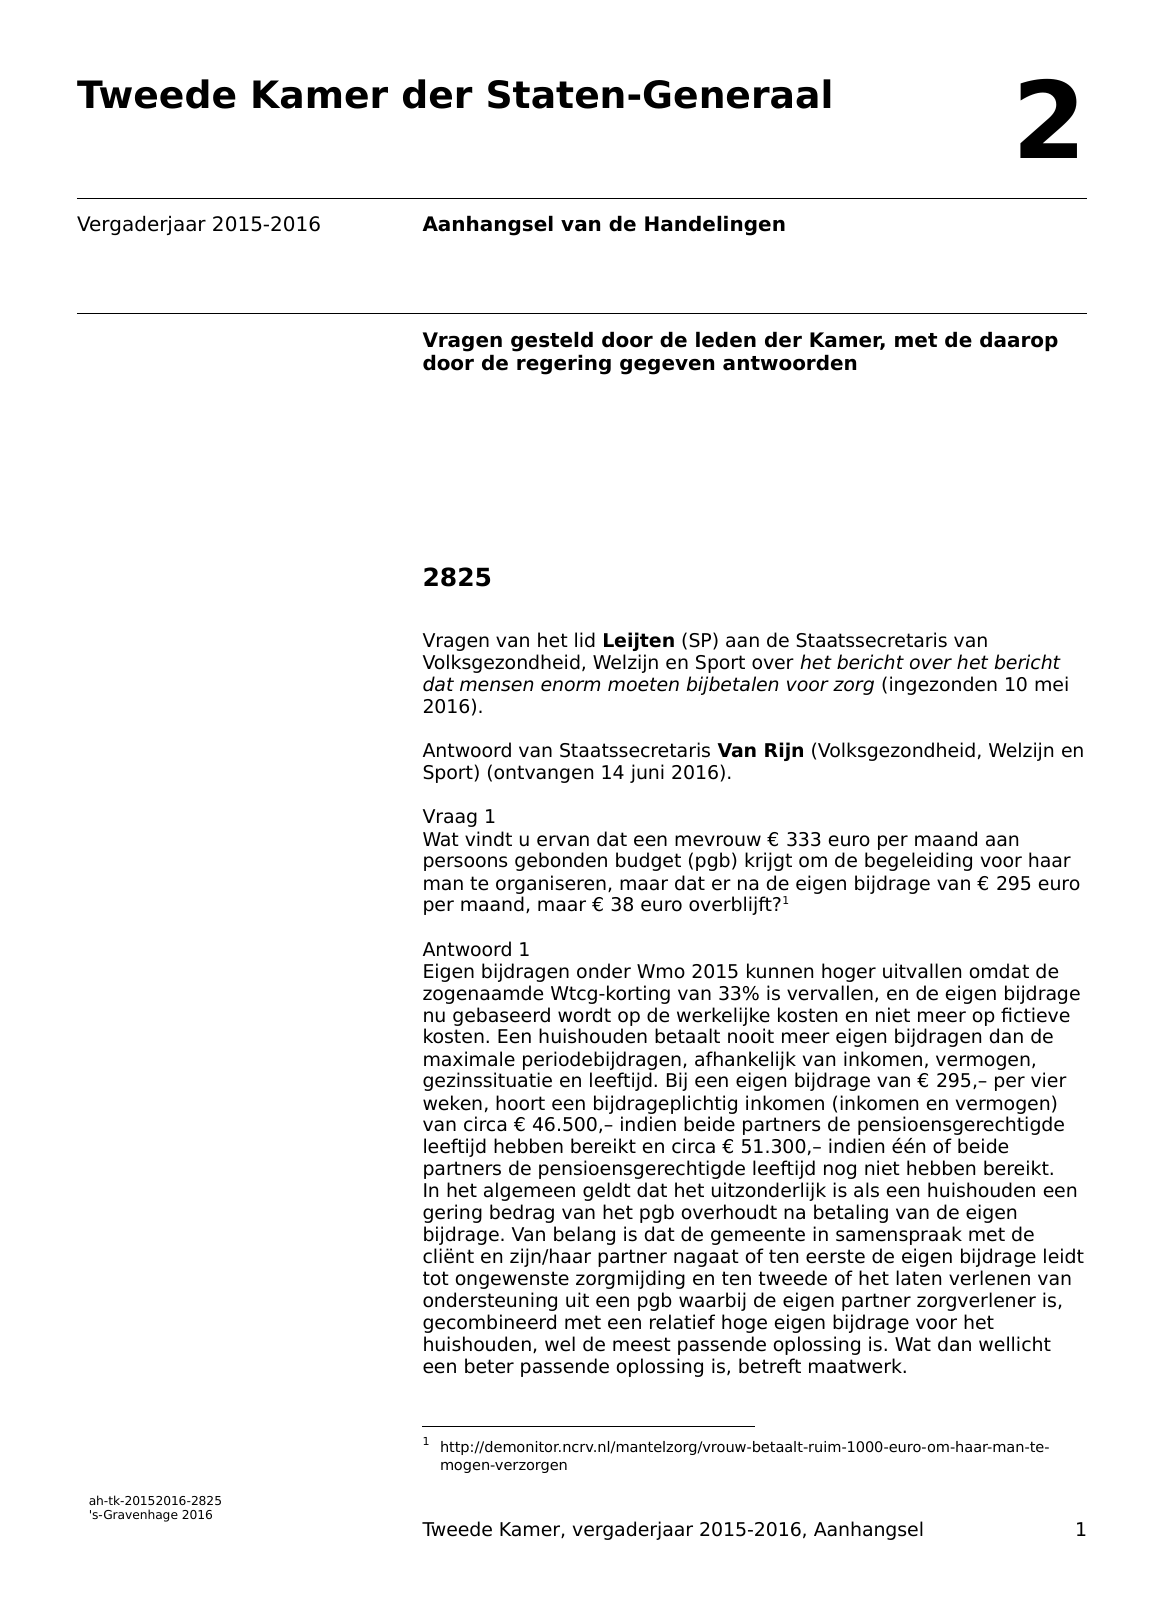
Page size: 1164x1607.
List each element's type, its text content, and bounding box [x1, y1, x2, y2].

text 's-Gravenhage 2016 [88, 1508, 323, 1522]
text Vraag 1 [422, 806, 1087, 828]
text Vragen van het lid Leijten (SP) aan de Staatssecretaris van Volksgezondheid, Welzijn en Sport over het bericht over het bericht dat mensen enorm moeten bijbetalen voor zorg (ingezonden 10 mei 2016). [422, 630, 1087, 718]
text Wat vindt u ervan dat een mevrouw € 333 euro per maand aan persoons gebonden budget (pgb) krijgt om de begeleiding voor haar man te organiseren, maar dat er na de eigen bijdrage van € 295 euro per maand, maar € 38 euro overblijft? [422, 828, 1087, 916]
table_cell Vergaderjaar 2015-2016 [77, 199, 422, 313]
table_cell Aanhangsel van de Handelingen [422, 199, 1087, 313]
text Antwoord van Staatssecretaris Van Rijn (Volksgezondheid, Welzijn en Sport) (ontvangen 14 juni 2016). [422, 740, 1087, 784]
text In het algemeen geldt dat het uitzonderlijk is als een huishouden een gering bedrag van het pgb overhoudt na betaling van de eigen bijdrage. Van belang is dat de gemeente in samenspraak met de cliënt en zijn/haar partner nagaat of ten eerste de eigen bijdrage leidt tot ongewenste zorgmijding en ten tweede of het laten verlenen van ondersteuning uit een pgb waarbij de eigen partner zorgverlener is, gecombineerd met een relatief hoge eigen bijdrage voor het huishouden, wel de meest passende oplossing is. Wat dan wellicht een beter passende oplossing is, betreft maatwerk. [422, 1180, 1087, 1378]
table_header Tweede Kamer der Staten-Generaal [77, 59, 886, 198]
text Antwoord 1 [422, 938, 1087, 961]
text 2825 [422, 563, 1087, 592]
text http://demonitor.ncrv.nl/mantelzorg/vrouw-betaalt-ruim-1000-euro-om-haar-man-te-mogen-verzorgen [422, 1435, 1087, 1474]
table_cell Vragen gesteld door de leden der Kamer, met de daarop door de regering gegeven antwoorden [422, 314, 1087, 375]
text ah-tk-20152016-2825 [88, 1494, 323, 1508]
text Eigen bijdragen onder Wmo 2015 kunnen hoger uitvallen omdat de zogenaamde Wtcg-korting van 33% is vervallen, en de eigen bijdrage nu gebaseerd wordt op de werkelijke kosten en niet meer op fictieve kosten. Een huishouden betaalt nooit meer eigen bijdragen dan de maximale periodebijdragen, afhankelijk van inkomen, vermogen, gezinssituatie en leeftijd. Bij een eigen bijdrage van € 295,– per vier weken, hoort een bijdrageplichtig inkomen (inkomen en vermogen) van circa € 46.500,– indien beide partners de pensioensgerechtigde leeftijd hebben bereikt en circa € 51.300,– indien één of beide partners de pensioensgerechtigde leeftijd nog niet hebben bereikt. [422, 961, 1087, 1180]
table_cell [77, 314, 422, 375]
table_header 2 [886, 59, 1087, 198]
